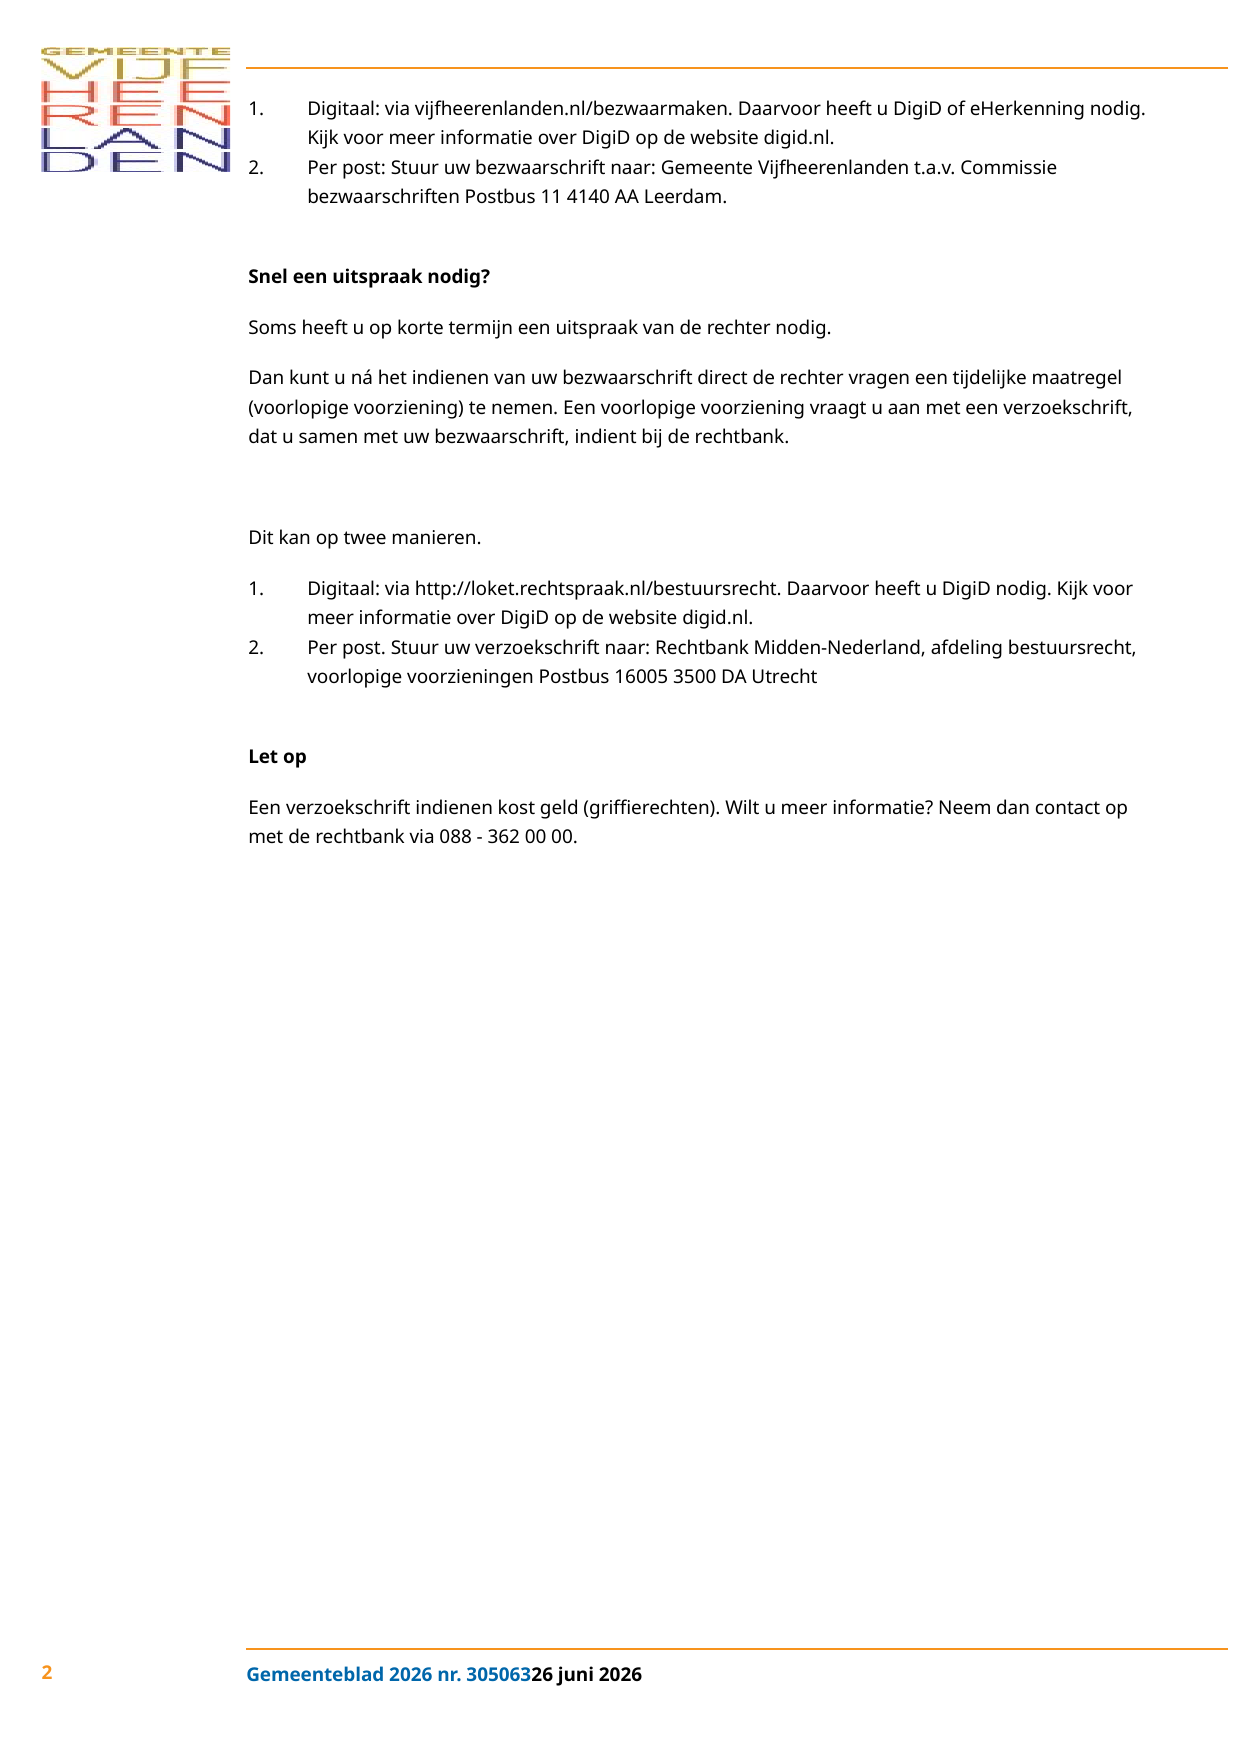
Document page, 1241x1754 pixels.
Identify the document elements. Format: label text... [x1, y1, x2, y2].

list Digitaal: via vijfheerenlanden.nl/bezwaarmaken. Daarvoor heeft u DigiD of eHerkenning nodig. Kijk voor meer informatie over DigiD op de website digid.nl. [248, 95, 1152, 150]
text Dan kunt u ná het indienen van uw bezwaarschrift direct de rechter vragen een tijdelijke maatregel (voorlopige voorziening) te nemen. Een voorlopige voorziening vraagt u aan met een verzoekschrift, dat u samen met uw bezwaarschrift, indient bij de rechtbank. [248, 364, 1152, 449]
text Snel een uitspraak nodig? [248, 263, 1152, 289]
list Per post: Stuur uw bezwaarschrift naar: Gemeente Vijfheerenlanden t.a.v. Commissie bezwaarschriften Postbus 11 4140 AA Leerdam. [248, 154, 1152, 209]
picture [41, 47, 231, 172]
text Let op [248, 743, 1152, 769]
list Per post. Stuur uw verzoekschrift naar: Rechtbank Midden-Nederland, afdeling bestuursrecht, voorlopige voorzieningen Postbus 16005 3500 DA Utrecht [248, 634, 1152, 689]
text Soms heeft u op korte termijn een uitspraak van de rechter nodig. [248, 314, 1152, 340]
text Een verzoekschrift indienen kost geld (griffierechten). Wilt u meer informatie? Neem dan contact op met de rechtbank via 088 - 362 00 00. [248, 794, 1152, 849]
text Dit kan op twee manieren. [248, 524, 1152, 550]
list Digitaal: via http://loket.rechtspraak.nl/bestuursrecht. Daarvoor heeft u DigiD nodig. Kijk voor meer informatie over DigiD op de website digid.nl. [248, 575, 1152, 630]
